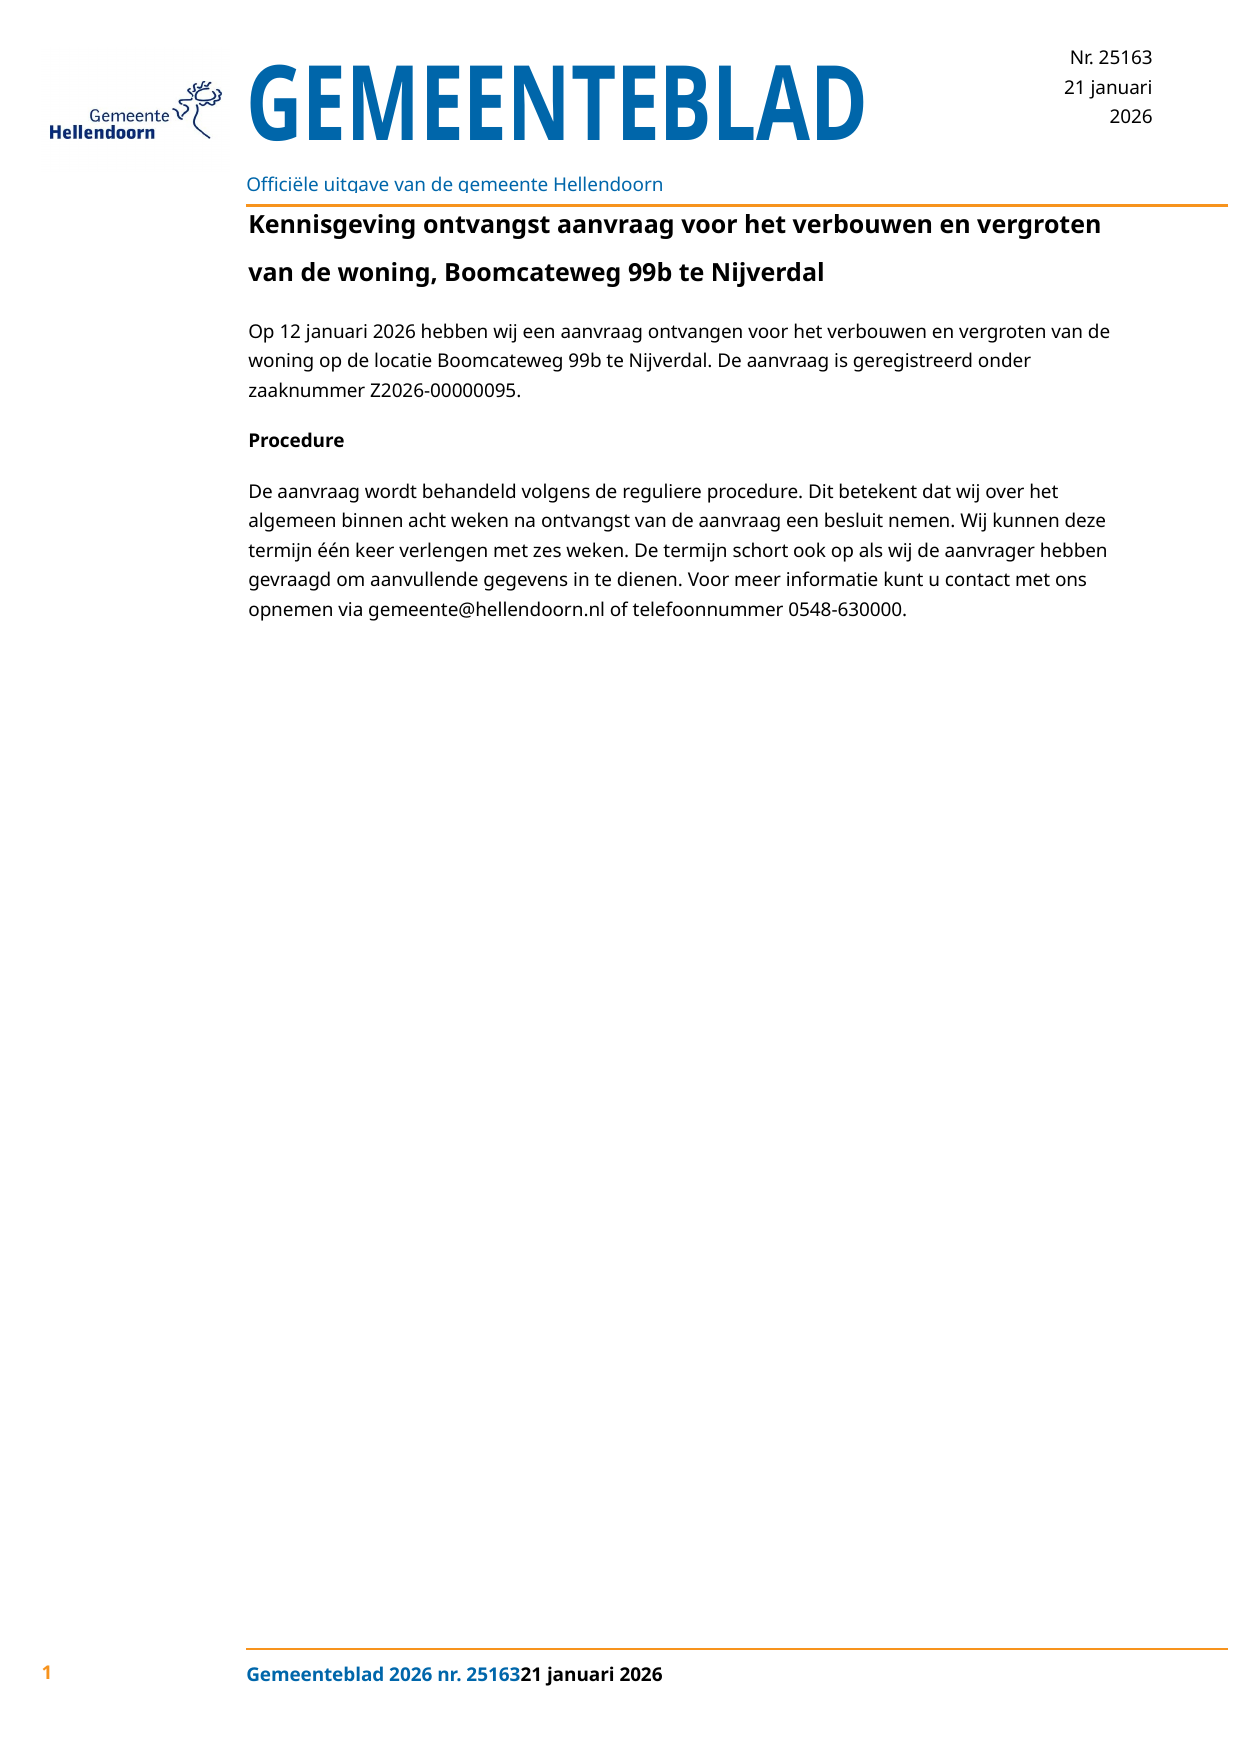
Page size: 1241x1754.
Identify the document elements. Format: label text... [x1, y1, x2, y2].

text Op 12 januari 2026 hebben wij een aanvraag ontvangen voor het verbouwen en vergroten van de woning op de locatie Boomcateweg 99b te Nijverdal. De aanvraag is geregistreerd onder zaaknummer Z2026-00000095. [248, 318, 1152, 403]
text De aanvraag wordt behandeld volgens de reguliere procedure. Dit betekent dat wij over het algemeen binnen acht weken na ontvangst van de aanvraag een besluit nemen. Wij kunnen deze termijn één keer verlengen met zes weken. De termijn schort ook op als wij de aanvrager hebben gevraagd om aanvullende gegevens in te dienen. Voor meer informatie kunt u contact met ons opnemen via gemeente@hellendoorn.nl of telefoonnummer 0548-630000. [248, 478, 1152, 622]
text Kennisgeving ontvangst aanvraag voor het verbouwen en vergroten van de woning, Boomcateweg 99b te Nijverdal [248, 207, 1152, 288]
text Procedure [248, 427, 1152, 453]
picture [41, 47, 231, 172]
